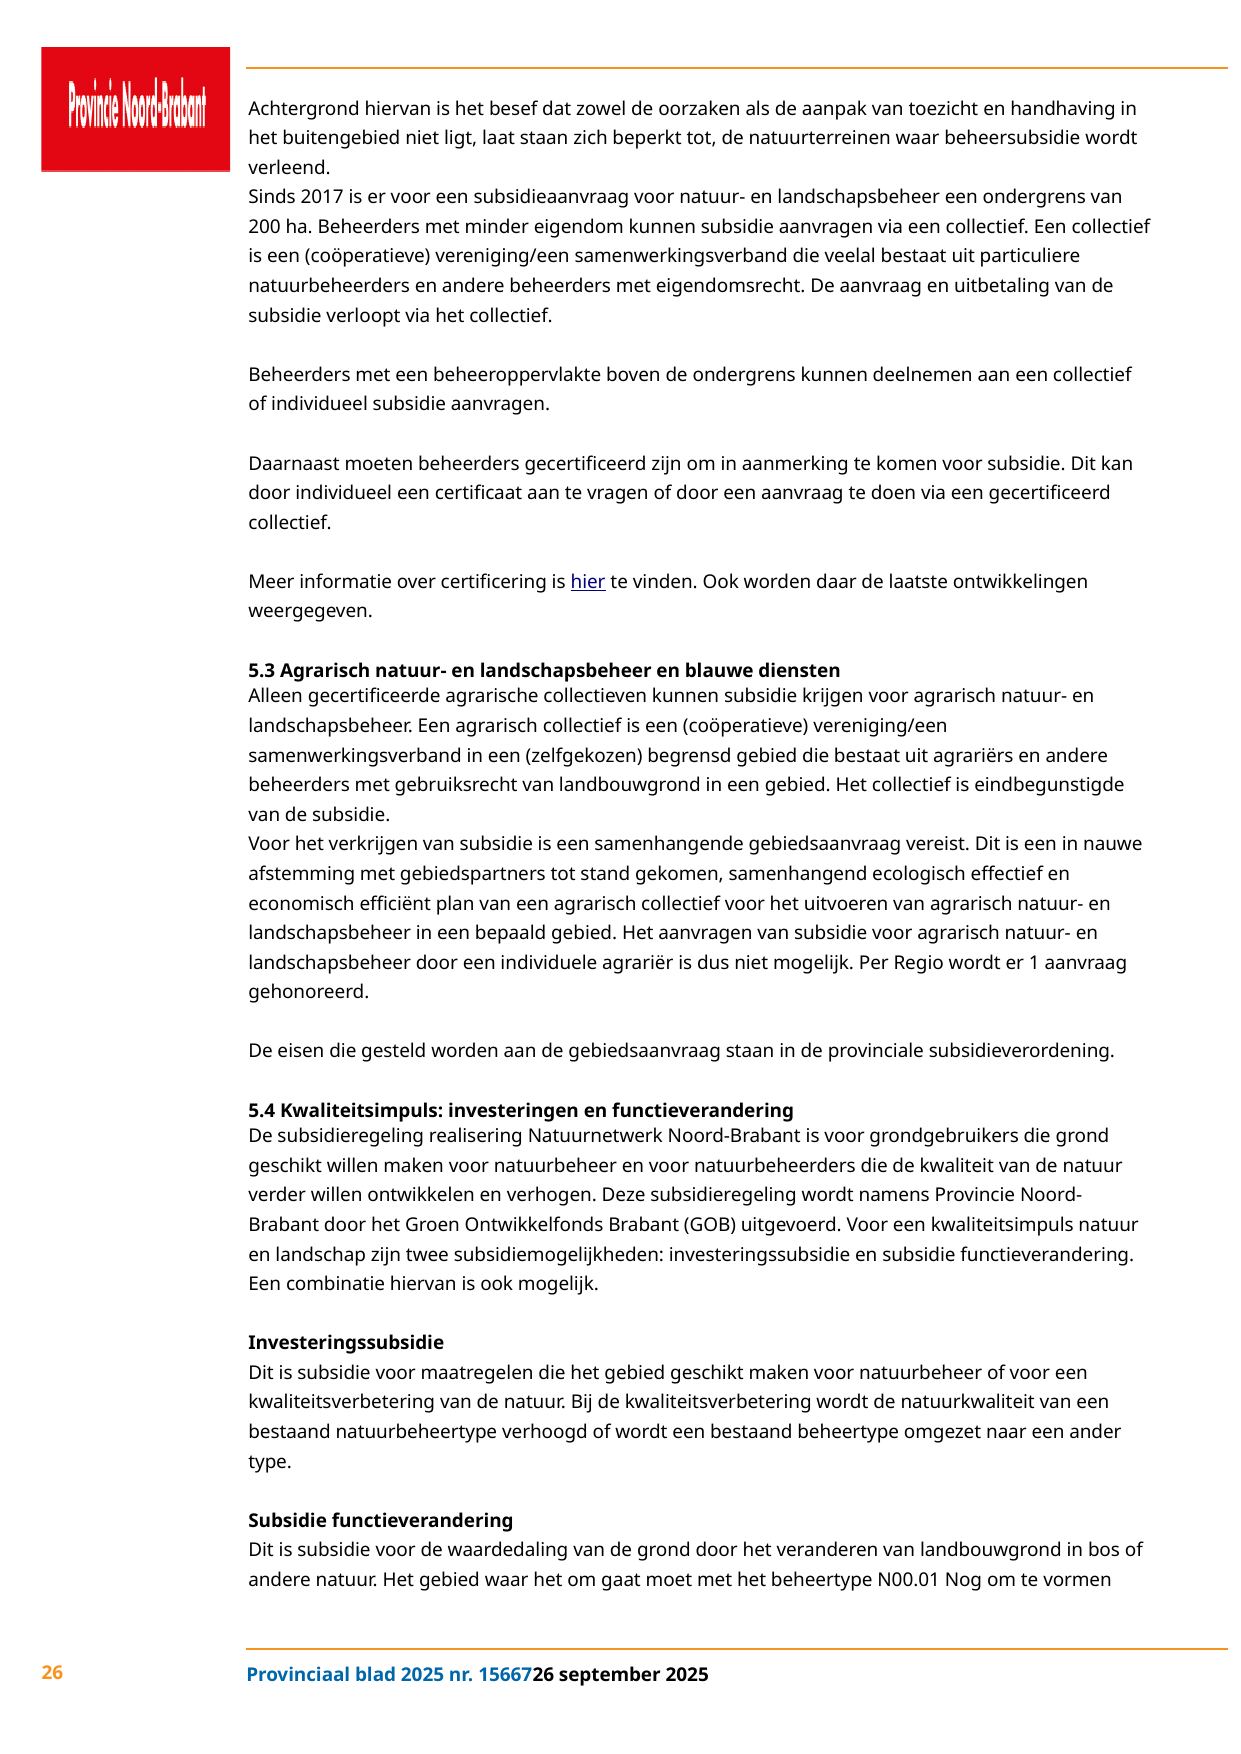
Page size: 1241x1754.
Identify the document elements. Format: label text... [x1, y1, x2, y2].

text Achtergrond hiervan is het besef dat zowel de oorzaken als de aanpak van toezicht en handhaving in het buitengebied niet ligt, laat staan zich beperkt tot, de natuurterreinen waar beheersubsidie wordt verleend. [248, 95, 1152, 180]
text Alleen gecertificeerde agrarische collectieven kunnen subsidie krijgen voor agrarisch natuur- en landschapsbeheer. Een agrarisch collectief is een (coöperatieve) vereniging/een samenwerkingsverband in een (zelfgekozen) begrensd gebied die bestaat uit agrariërs en andere beheerders met gebruiksrecht van landbouwgrond in een gebied. Het collectief is eindbegunstigde van de subsidie. [248, 683, 1152, 827]
text De subsidieregeling realisering Natuurnetwerk Noord-Brabant is voor grondgebruikers die grond geschikt willen maken voor natuurbeheer en voor natuurbeheerders die de kwaliteit van de natuur verder willen ontwikkelen en verhogen. Deze subsidieregeling wordt namens Provincie Noord-Brabant door het Groen Ontwikkelfonds Brabant (GOB) uitgevoerd. Voor een kwaliteitsimpuls natuur en landschap zijn twee subsidiemogelijkheden: investeringssubsidie en subsidie functieverandering. Een combinatie hiervan is ook mogelijk. [248, 1122, 1152, 1296]
text 5.3 Agrarisch natuur- en landschapsbeheer en blauwe diensten [248, 657, 1152, 683]
text Voor het verkrijgen van subsidie is een samenhangende gebiedsaanvraag vereist. Dit is een in nauwe afstemming met gebiedspartners tot stand gekomen, samenhangend ecologisch effectief en economisch efficiënt plan van een agrarisch collectief voor het uitvoeren van agrarisch natuur- en landschapsbeheer in een bepaald gebied. Het aanvragen van subsidie voor agrarisch natuur- en landschapsbeheer door een individuele agrariër is dus niet mogelijk. Per Regio wordt er 1 aanvraag gehonoreerd. [248, 831, 1152, 1004]
picture [41, 47, 231, 172]
text Sinds 2017 is er voor een subsidieaanvraag voor natuur- en landschapsbeheer een ondergrens van 200 ha. Beheerders met minder eigendom kunnen subsidie aanvragen via een collectief. Een collectief is een (coöperatieve) vereniging/een samenwerkingsverband die veelal bestaat uit particuliere natuurbeheerders en andere beheerders met eigendomsrecht. De aanvraag en uitbetaling van de subsidie verloopt via het collectief. [248, 183, 1152, 328]
text Meer informatie over certificering is hier te vinden. Ook worden daar de laatste ontwikkelingen weergegeven. [248, 568, 1152, 623]
text Beheerders met een beheeroppervlakte boven de ondergrens kunnen deelnemen aan een collectief of individueel subsidie aanvragen. [248, 361, 1152, 416]
text Dit is subsidie voor de waardedaling van de grond door het veranderen van landbouwgrond in bos of andere natuur. Het gebied waar het om gaat moet met het beheertype N00.01 Nog om te vormen [248, 1537, 1152, 1592]
text 5.4 Kwaliteitsimpuls: investeringen en functieverandering [248, 1097, 1152, 1122]
text De eisen die gesteld worden aan de gebiedsaanvraag staan in de provinciale subsidieverordening. [248, 1038, 1152, 1063]
text Daarnaast moeten beheerders gecertificeerd zijn om in aanmerking te komen voor subsidie. Dit kan door individueel een certificaat aan te vragen of door een aanvraag te doen via een gecertificeerd collectief. [248, 450, 1152, 535]
text Dit is subsidie voor maatregelen die het gebied geschikt maken voor natuurbeheer of voor een kwaliteitsverbetering van de natuur. Bij de kwaliteitsverbetering wordt de natuurkwaliteit van een bestaand natuurbeheertype verhoogd of wordt een bestaand beheertype omgezet naar een ander type. [248, 1359, 1152, 1474]
text Investeringssubsidie [248, 1329, 1152, 1355]
text Subsidie functieverandering [248, 1507, 1152, 1533]
